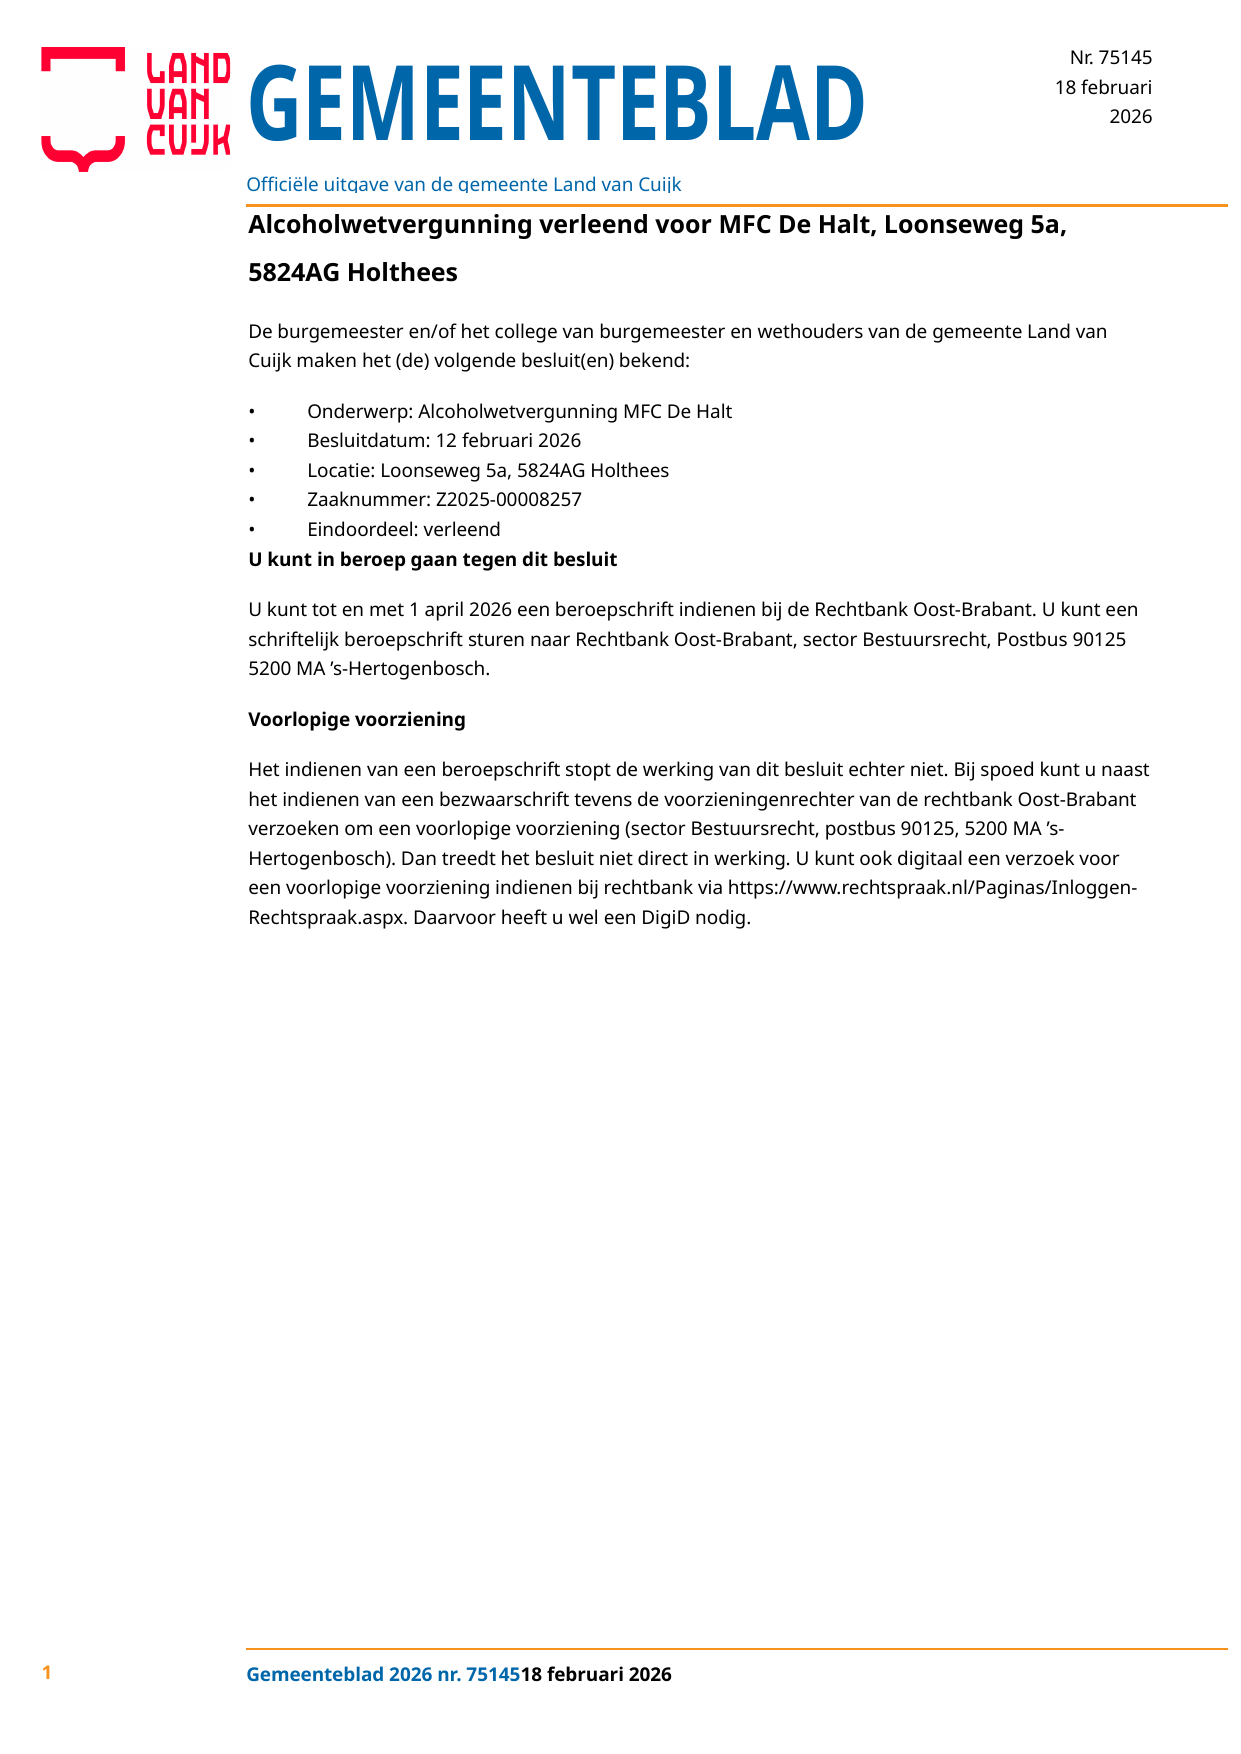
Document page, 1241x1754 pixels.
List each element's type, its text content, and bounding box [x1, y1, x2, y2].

text Alcoholwetvergunning verleend voor MFC De Halt, Loonseweg 5a, 5824AG Holthees [248, 207, 1152, 288]
list Eindoordeel: verleend [248, 516, 1152, 542]
list Zaaknummer: Z2025-00008257 [248, 487, 1152, 512]
list Locatie: Loonseweg 5a, 5824AG Holthees [248, 457, 1152, 483]
text U kunt in beroep gaan tegen dit besluit [248, 546, 1152, 572]
picture [41, 47, 231, 172]
text U kunt tot en met 1 april 2026 een beroepschrift indienen bij de Rechtbank Oost-Brabant. U kunt een schriftelijk beroepschrift sturen naar Rechtbank Oost-Brabant, sector Bestuursrecht, Postbus 90125 5200 MA ’s-Hertogenbosch. [248, 596, 1152, 681]
text De burgemeester en/of het college van burgemeester en wethouders van de gemeente Land van Cuijk maken het (de) volgende besluit(en) bekend: [248, 318, 1152, 373]
list Onderwerp: Alcoholwetvergunning MFC De Halt [248, 398, 1152, 424]
text Het indienen van een beroepschrift stopt de werking van dit besluit echter niet. Bij spoed kunt u naast het indienen van een bezwaarschrift tevens de voorzieningenrechter van de rechtbank Oost-Brabant verzoeken om een voorlopige voorziening (sector Bestuursrecht, postbus 90125, 5200 MA ’s-Hertogenbosch). Dan treedt het besluit niet direct in werking. U kunt ook digitaal een verzoek voor een voorlopige voorziening indienen bij rechtbank via https://www.rechtspraak.nl/Paginas/Inloggen-Rechtspraak.aspx. Daarvoor heeft u wel een DigiD nodig. [248, 756, 1152, 930]
text Voorlopige voorziening [248, 706, 1152, 732]
list Besluitdatum: 12 februari 2026 [248, 427, 1152, 453]
